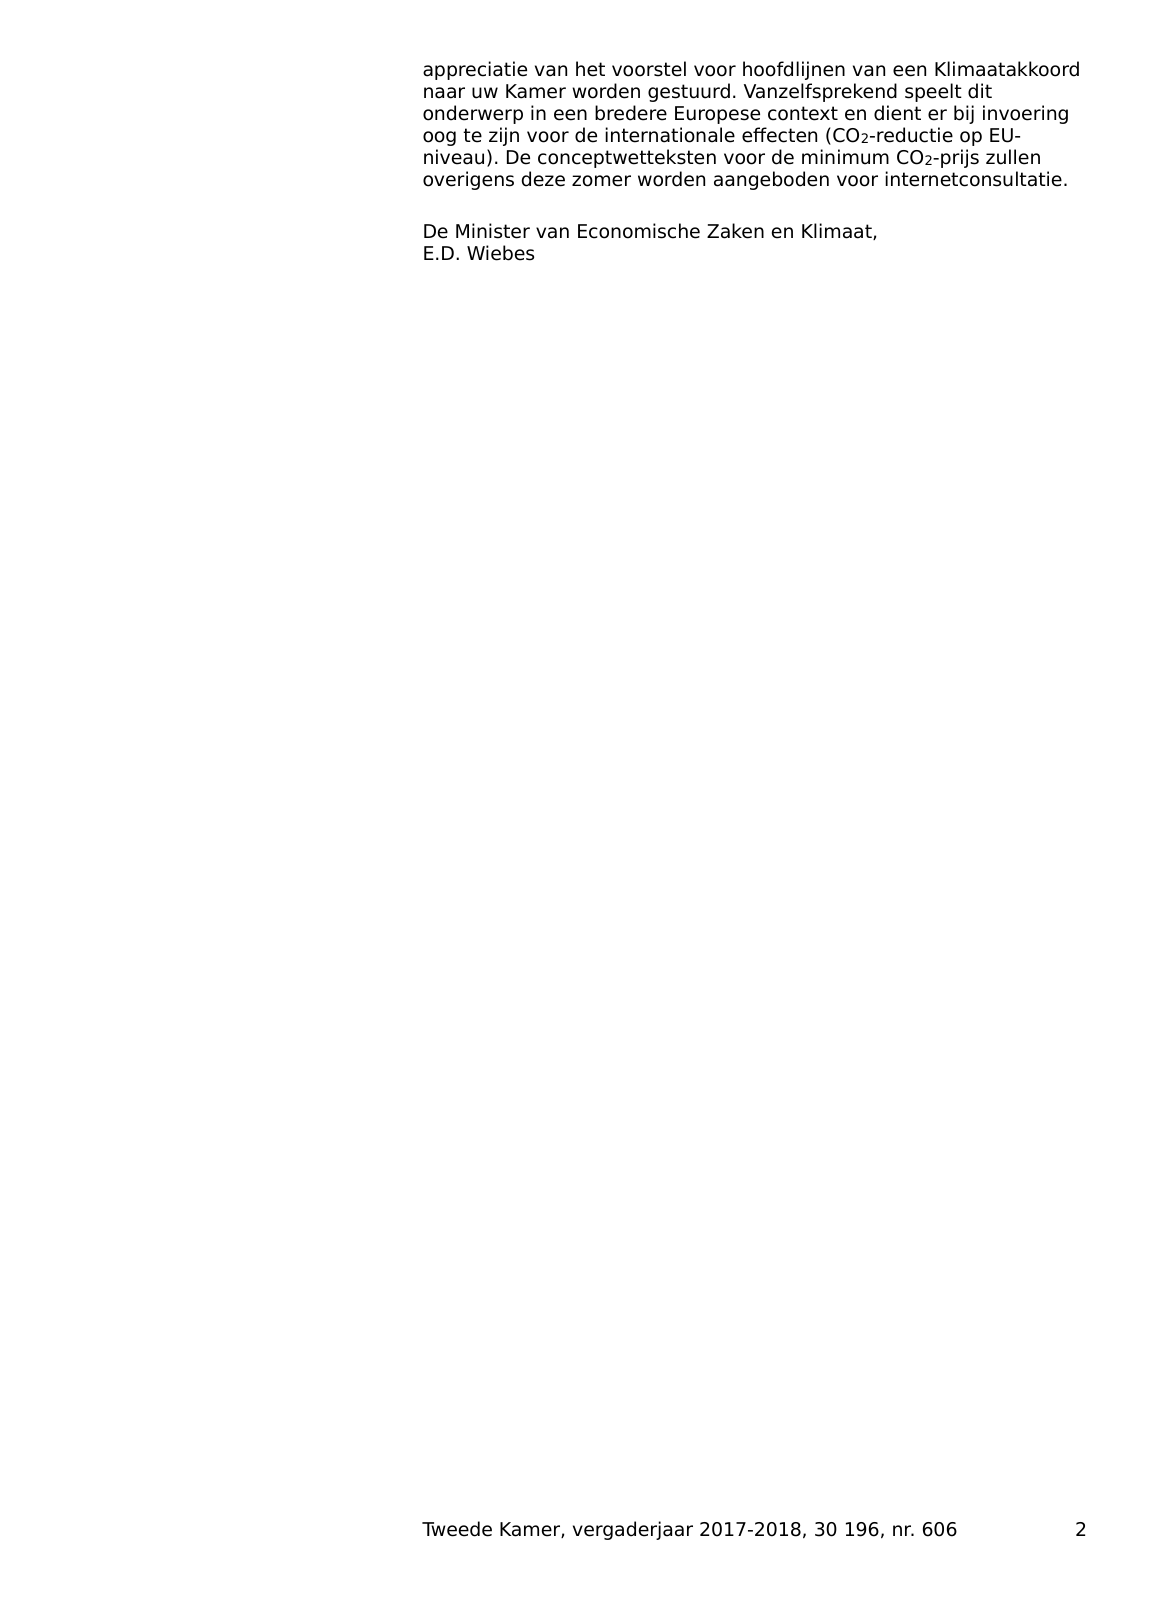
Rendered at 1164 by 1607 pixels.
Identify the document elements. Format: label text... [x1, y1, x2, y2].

text De Minister van Economische Zaken en Klimaat, E.D. Wiebes [422, 221, 1087, 265]
text appreciatie van het voorstel voor hoofdlijnen van een Klimaatakkoord naar uw Kamer worden gestuurd. Vanzelfsprekend speelt dit onderwerp in een bredere Europese context en dient er bij invoering oog te zijn voor de internationale effecten (CO2-reductie op EU-niveau). De conceptwetteksten voor de minimum CO2-prijs zullen overigens deze zomer worden aangeboden voor internetconsultatie. [422, 59, 1087, 191]
